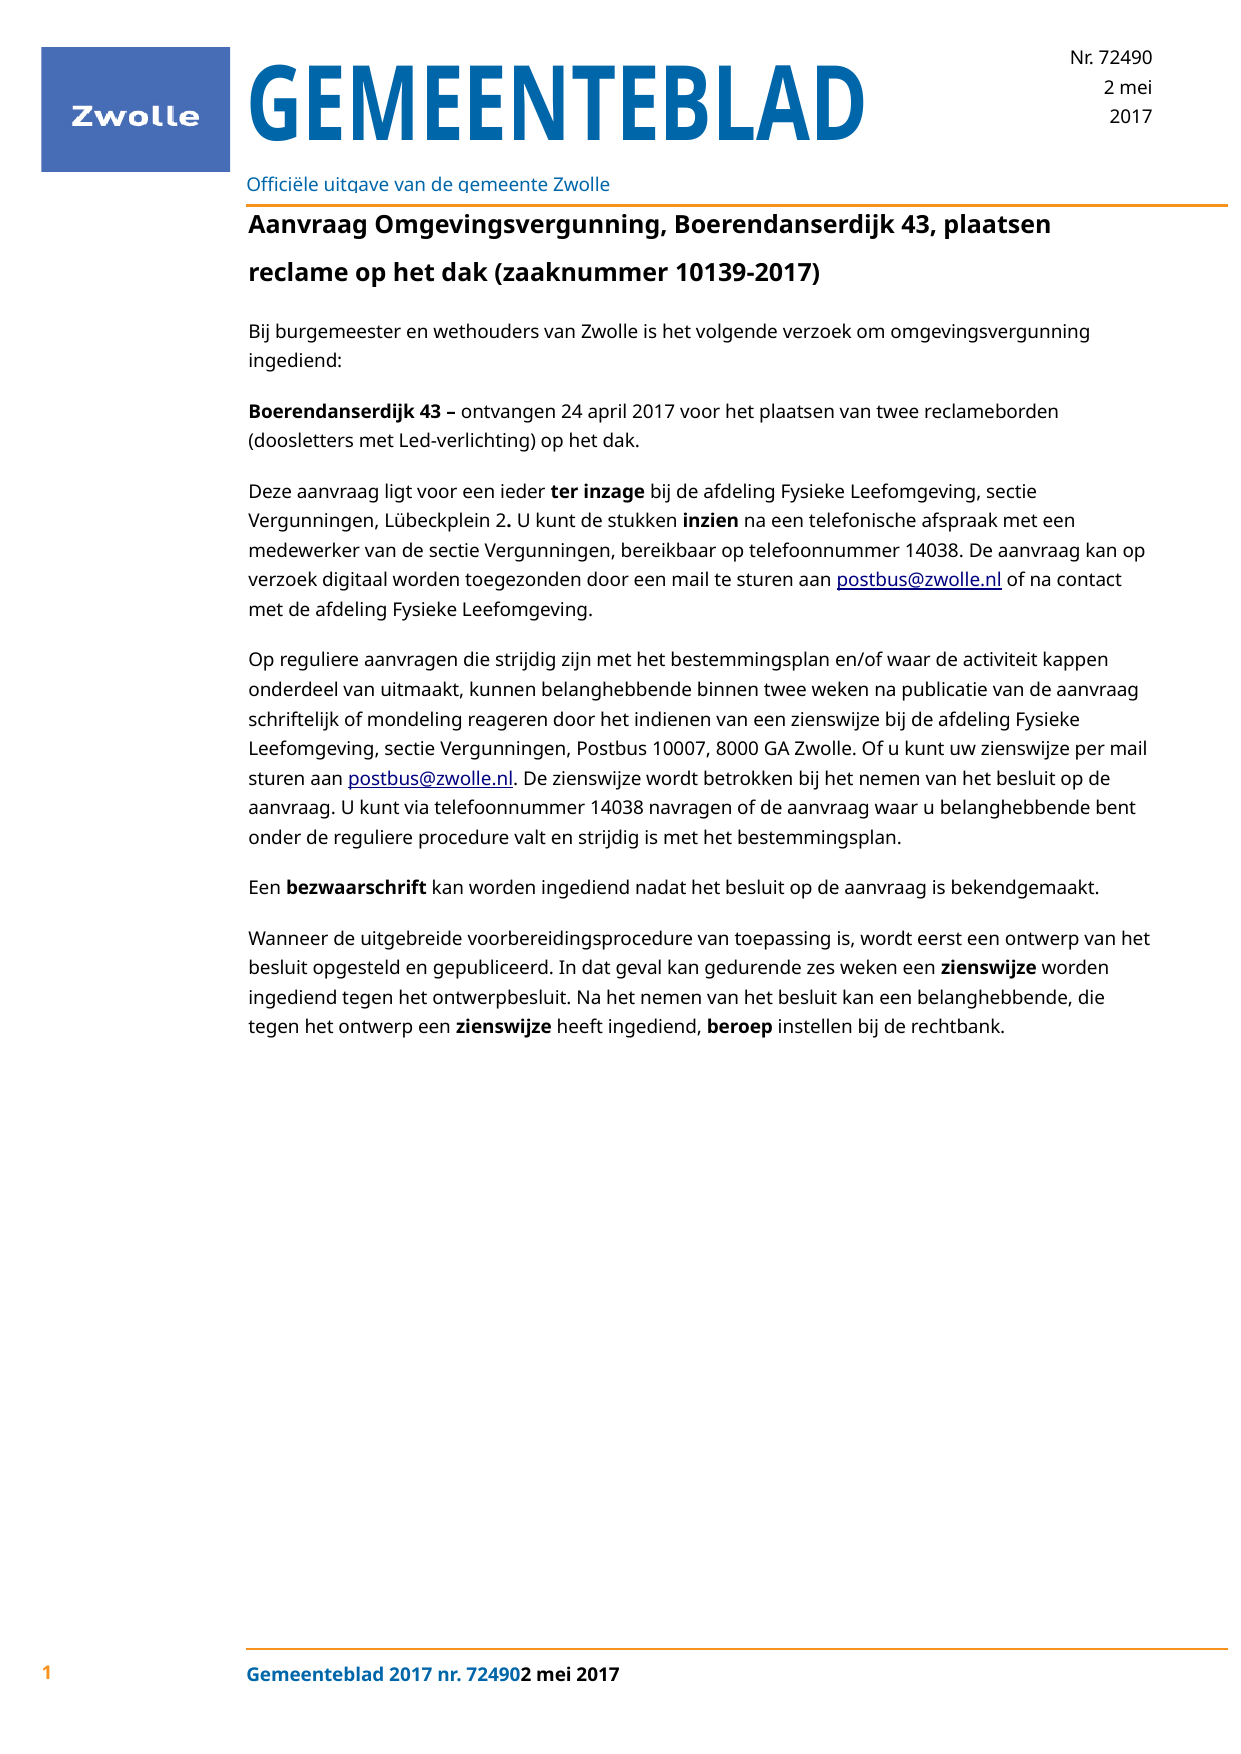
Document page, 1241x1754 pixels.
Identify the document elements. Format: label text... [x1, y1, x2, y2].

text Boerendanserdijk 43 – ontvangen 24 april 2017 voor het plaatsen van twee reclameborden (doosletters met Led-verlichting) op het dak. [248, 398, 1152, 453]
text Bij burgemeester en wethouders van Zwolle is het volgende verzoek om omgevingsvergunning ingediend: [248, 318, 1152, 373]
text Op reguliere aanvragen die strijdig zijn met het bestemmingsplan en/of waar de activiteit kappen onderdeel van uitmaakt, kunnen belanghebbende binnen twee weken na publicatie van de aanvraag schriftelijk of mondeling reageren door het indienen van een zienswijze bij de afdeling Fysieke Leefomgeving, sectie Vergunningen, Postbus 10007, 8000 GA Zwolle. Of u kunt uw zienswijze per mail sturen aan postbus@zwolle.nl. De zienswijze wordt betrokken bij het nemen van het besluit op de aanvraag. U kunt via telefoonnummer 14038 navragen of de aanvraag waar u belanghebbende bent onder de reguliere procedure valt en strijdig is met het bestemmingsplan. [248, 647, 1152, 850]
text Deze aanvraag ligt voor een ieder ter inzage bij de afdeling Fysieke Leefomgeving, sectie Vergunningen, Lübeckplein 2. U kunt de stukken inzien na een telefonische afspraak met een medewerker van de sectie Vergunningen, bereikbaar op telefoonnummer 14038. De aanvraag kan op verzoek digitaal worden toegezonden door een mail te sturen aan postbus@zwolle.nl of na contact met de afdeling Fysieke Leefomgeving. [248, 478, 1152, 622]
text Een bezwaarschrift kan worden ingediend nadat het besluit op de aanvraag is bekendgemaakt. [248, 874, 1152, 900]
text Wanneer de uitgebreide voorbereidingsprocedure van toepassing is, wordt eerst een ontwerp van het besluit opgesteld en gepubliceerd. In dat geval kan gedurende zes weken een zienswijze worden ingediend tegen het ontwerpbesluit. Na het nemen van het besluit kan een belanghebbende, die tegen het ontwerp een zienswijze heeft ingediend, beroep instellen bij de rechtbank. [248, 925, 1152, 1039]
text Aanvraag Omgevingsvergunning, Boerendanserdijk 43, plaatsen reclame op het dak (zaaknummer 10139-2017) [248, 207, 1152, 288]
picture [41, 47, 231, 172]
